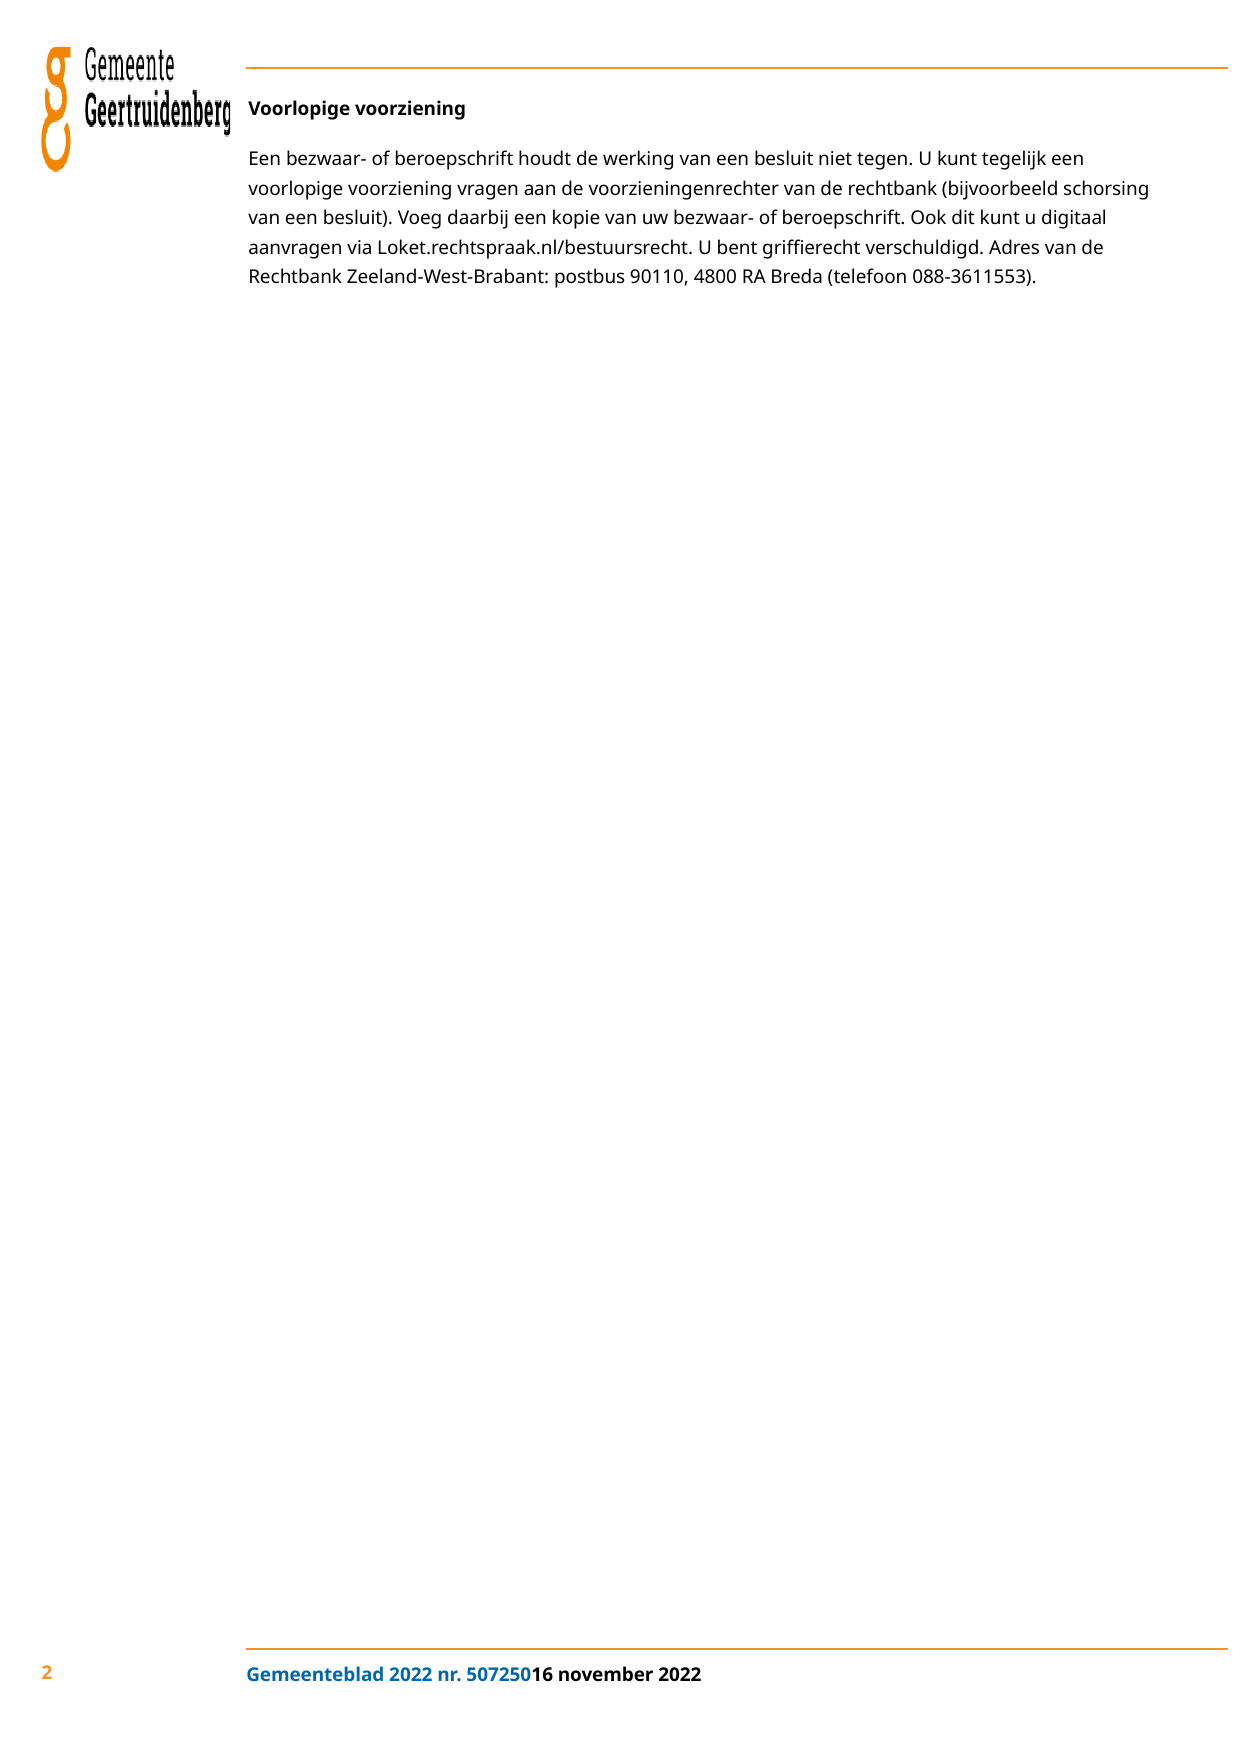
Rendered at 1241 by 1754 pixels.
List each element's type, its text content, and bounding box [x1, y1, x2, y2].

text Voorlopige voorziening [248, 95, 1152, 121]
picture [41, 47, 231, 172]
text Een bezwaar- of beroepschrift houdt de werking van een besluit niet tegen. U kunt tegelijk een voorlopige voorziening vragen aan de voorzieningenrechter van de rechtbank (bijvoorbeeld schorsing van een besluit). Voeg daarbij een kopie van uw bezwaar- of beroepschrift. Ook dit kunt u digitaal aanvragen via Loket.rechtspraak.nl/bestuursrecht. U bent griffierecht verschuldigd. Adres van de Rechtbank Zeeland-West-Brabant: postbus 90110, 4800 RA Breda (telefoon 088-3611553). [248, 145, 1152, 289]
